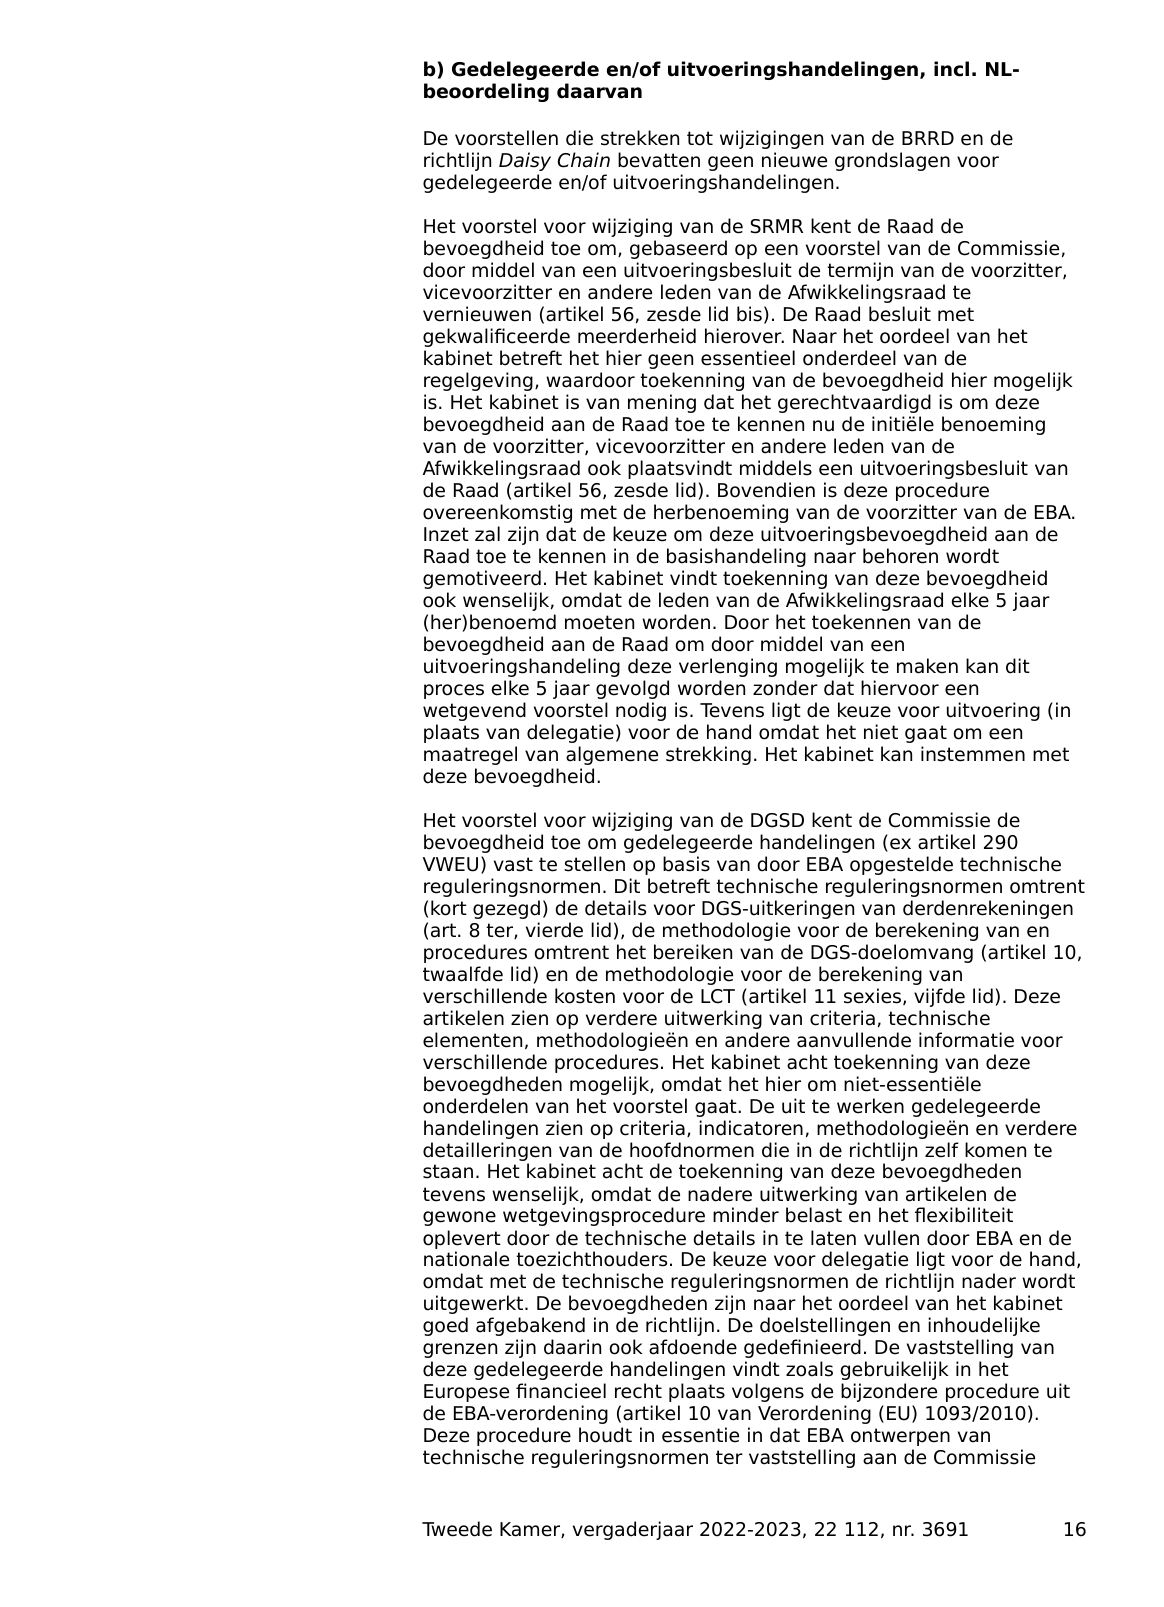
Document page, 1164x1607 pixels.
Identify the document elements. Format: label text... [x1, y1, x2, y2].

subtitle b) Gedelegeerde en/of uitvoeringshandelingen, incl. NL-beoordeling daarvan [422, 59, 1087, 103]
text Het voorstel voor wijziging van de SRMR kent de Raad de bevoegdheid toe om, gebaseerd op een voorstel van de Commissie, door middel van een uitvoeringsbesluit de termijn van de voorzitter, vicevoorzitter en andere leden van de Afwikkelingsraad te vernieuwen (artikel 56, zesde lid bis). De Raad besluit met gekwalificeerde meerderheid hierover. Naar het oordeel van het kabinet betreft het hier geen essentieel onderdeel van de regelgeving, waardoor toekenning van de bevoegdheid hier mogelijk is. Het kabinet is van mening dat het gerechtvaardigd is om deze bevoegdheid aan de Raad toe te kennen nu de initiële benoeming van de voorzitter, vicevoorzitter en andere leden van de Afwikkelingsraad ook plaatsvindt middels een uitvoeringsbesluit van de Raad (artikel 56, zesde lid). Bovendien is deze procedure overeenkomstig met de herbenoeming van de voorzitter van de EBA. Inzet zal zijn dat de keuze om deze uitvoeringsbevoegdheid aan de Raad toe te kennen in de basishandeling naar behoren wordt gemotiveerd. Het kabinet vindt toekenning van deze bevoegdheid ook wenselijk, omdat de leden van de Afwikkelingsraad elke 5 jaar (her)benoemd moeten worden. Door het toekennen van de bevoegdheid aan de Raad om door middel van een uitvoeringshandeling deze verlenging mogelijk te maken kan dit proces elke 5 jaar gevolgd worden zonder dat hiervoor een wetgevend voorstel nodig is. Tevens ligt de keuze voor uitvoering (in plaats van delegatie) voor de hand omdat het niet gaat om een maatregel van algemene strekking. Het kabinet kan instemmen met deze bevoegdheid. [422, 216, 1087, 788]
text De voorstellen die strekken tot wijzigingen van de BRRD en de richtlijn Daisy Chain bevatten geen nieuwe grondslagen voor gedelegeerde en/of uitvoeringshandelingen. [422, 128, 1087, 194]
text Het voorstel voor wijziging van de DGSD kent de Commissie de bevoegdheid toe om gedelegeerde handelingen (ex artikel 290 VWEU) vast te stellen op basis van door EBA opgestelde technische reguleringsnormen. Dit betreft technische reguleringsnormen omtrent (kort gezegd) de details voor DGS-uitkeringen van derdenrekeningen (art. 8 ter, vierde lid), de methodologie voor de berekening van en procedures omtrent het bereiken van de DGS-doelomvang (artikel 10, twaalfde lid) en de methodologie voor de berekening van verschillende kosten voor de LCT (artikel 11 sexies, vijfde lid). Deze artikelen zien op verdere uitwerking van criteria, technische elementen, methodologieën en andere aanvullende informatie voor verschillende procedures. Het kabinet acht toekenning van deze bevoegdheden mogelijk, omdat het hier om niet-essentiële onderdelen van het voorstel gaat. De uit te werken gedelegeerde handelingen zien op criteria, indicatoren, methodologieën en verdere detailleringen van de hoofdnormen die in de richtlijn zelf komen te staan. Het kabinet acht de toekenning van deze bevoegdheden tevens wenselijk, omdat de nadere uitwerking van artikelen de gewone wetgevingsprocedure minder belast en het flexibiliteit oplevert door de technische details in te laten vullen door EBA en de nationale toezichthouders. De keuze voor delegatie ligt voor de hand, omdat met de technische reguleringsnormen de richtlijn nader wordt uitgewerkt. De bevoegdheden zijn naar het oordeel van het kabinet goed afgebakend in de richtlijn. De doelstellingen en inhoudelijke grenzen zijn daarin ook afdoende gedefinieerd. De vaststelling van deze gedelegeerde handelingen vindt zoals gebruikelijk in het Europese financieel recht plaats volgens de bijzondere procedure uit de EBA-verordening (artikel 10 van Verordening (EU) 1093/2010). Deze procedure houdt in essentie in dat EBA ontwerpen van technische reguleringsnormen ter vaststelling aan de Commissie [422, 810, 1087, 1469]
